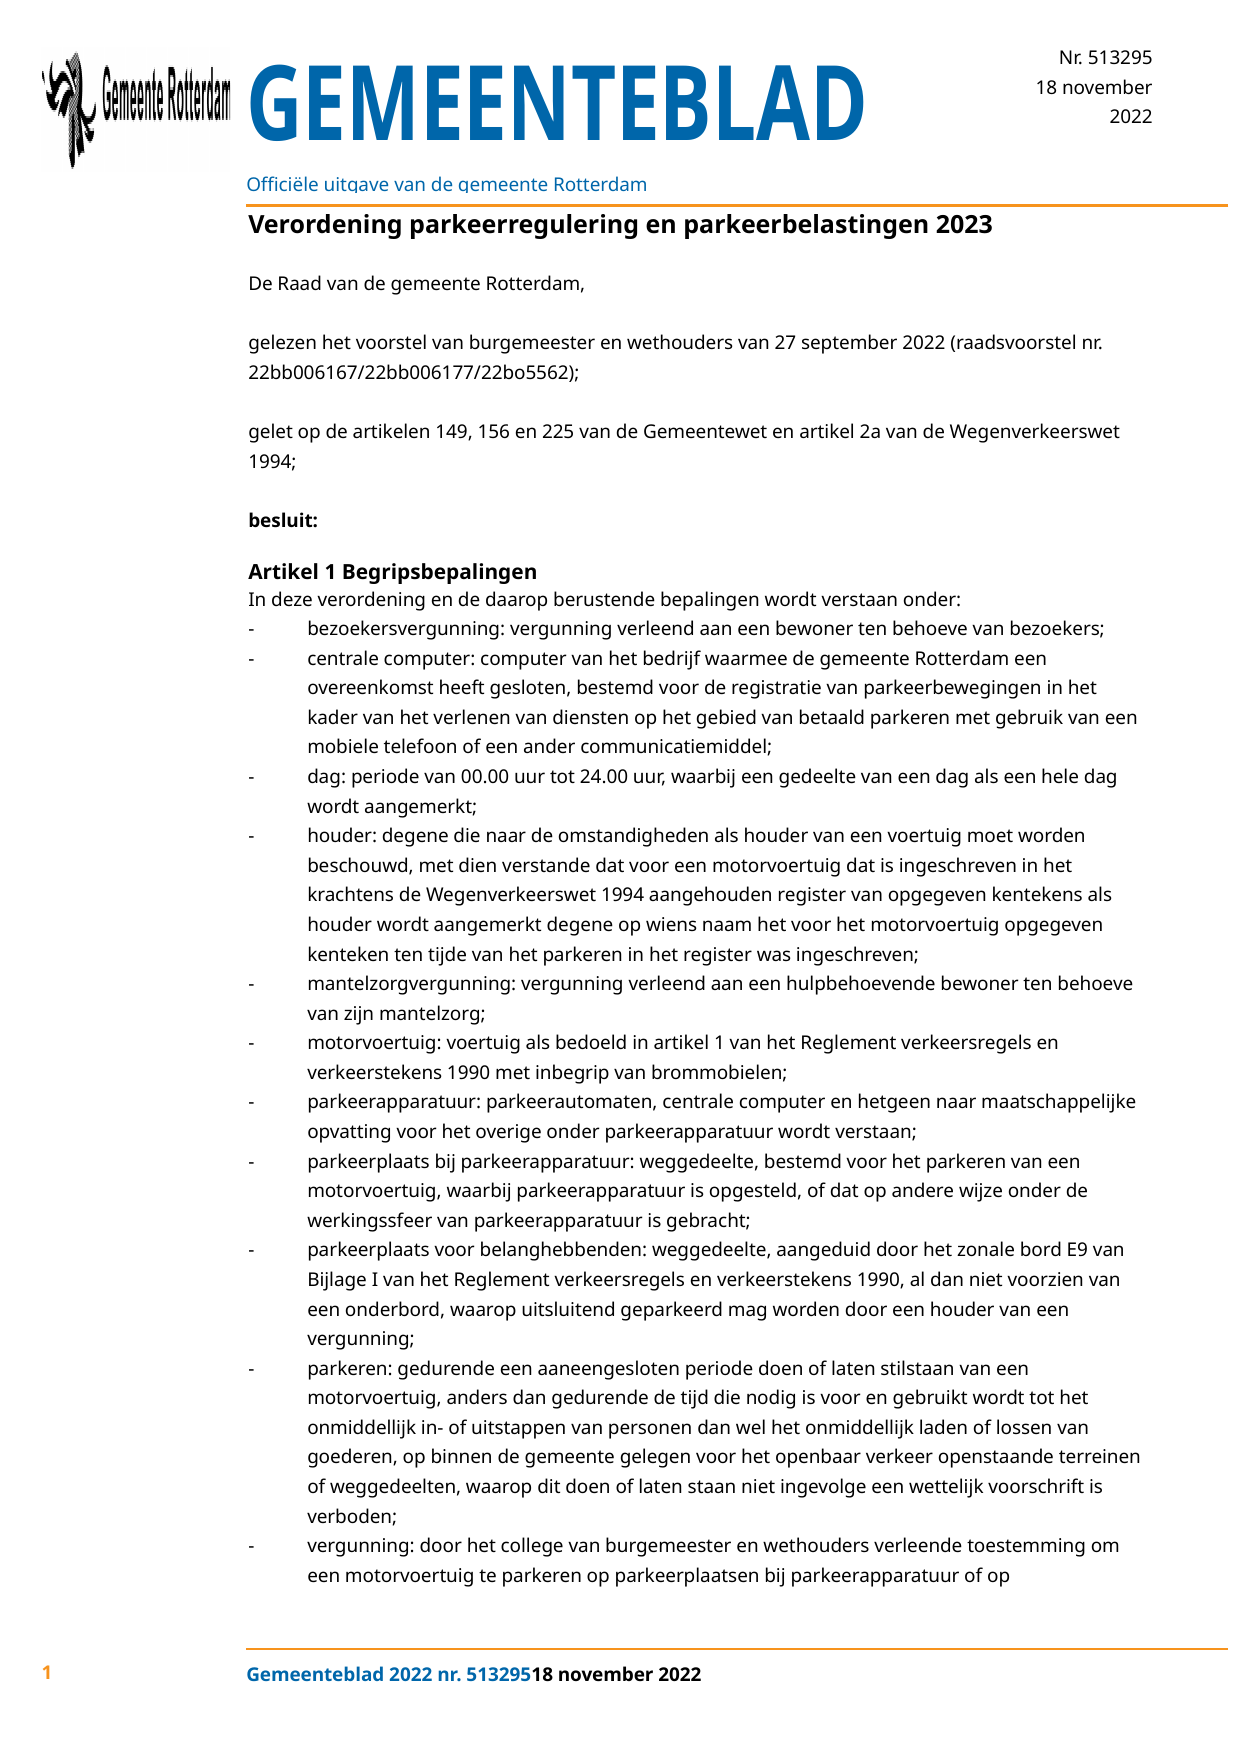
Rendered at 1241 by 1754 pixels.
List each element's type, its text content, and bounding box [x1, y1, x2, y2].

list parkeerplaats bij parkeerapparatuur: weggedeelte, bestemd voor het parkeren van een motorvoertuig, waarbij parkeerapparatuur is opgesteld, of dat op andere wijze onder de werkingssfeer van parkeerapparatuur is gebracht; [248, 1148, 1152, 1233]
text De Raad van de gemeente Rotterdam, [248, 270, 1152, 296]
list bezoekersvergunning: vergunning verleend aan een bewoner ten behoeve van bezoekers; [248, 615, 1152, 641]
text gelezen het voorstel van burgemeester en wethouders van 27 september 2022 (raadsvoorstel nr. 22bb006167/22bb006177/22bo5562); [248, 329, 1152, 385]
list centrale computer: computer van het bedrijf waarmee de gemeente Rotterdam een overeenkomst heeft gesloten, bestemd voor de registratie van parkeerbewegingen in het kader van het verlenen van diensten op het gebied van betaald parkeren met gebruik van een mobiele telefoon of een ander communicatiemiddel; [248, 645, 1152, 759]
text besluit: [248, 507, 1152, 533]
list parkeerplaats voor belanghebbenden: weggedeelte, aangeduid door het zonale bord E9 van Bijlage I van het Reglement verkeersregels en verkeerstekens 1990, al dan niet voorzien van een onderbord, waarop uitsluitend geparkeerd mag worden door een houder van een vergunning; [248, 1237, 1152, 1351]
text gelet op de artikelen 149, 156 en 225 van de Gemeentewet en artikel 2a van de Wegenverkeerswet 1994; [248, 418, 1152, 473]
list mantelzorgvergunning: vergunning verleend aan een hulpbehoevende bewoner ten behoeve van zijn mantelzorg; [248, 970, 1152, 1026]
picture [41, 47, 231, 172]
list houder: degene die naar de omstandigheden als houder van een voertuig moet worden beschouwd, met dien verstande dat voor een motorvoertuig dat is ingeschreven in het krachtens de Wegenverkeerswet 1994 aangehouden register van opgegeven kentekens als houder wordt aangemerkt degene op wiens naam het voor het motorvoertuig opgegeven kenteken ten tijde van het parkeren in het register was ingeschreven; [248, 822, 1152, 967]
list parkeren: gedurende een aaneengesloten periode doen of laten stilstaan van een motorvoertuig, anders dan gedurende de tijd die nodig is voor en gebruikt wordt tot het onmiddellijk in- of uitstappen van personen dan wel het onmiddellijk laden of lossen van goederen, op binnen de gemeente gelegen voor het openbaar verkeer openstaande terreinen of weggedeelten, waarop dit doen of laten staan niet ingevolge een wettelijk voorschrift is verboden; [248, 1355, 1152, 1529]
text Artikel 1 Begripsbepalingen [248, 557, 1152, 586]
list dag: periode van 00.00 uur tot 24.00 uur, waarbij een gedeelte van een dag als een hele dag wordt aangemerkt; [248, 763, 1152, 819]
text In deze verordening en de daarop berustende bepalingen wordt verstaan onder: [248, 586, 1152, 612]
list vergunning: door het college van burgemeester en wethouders verleende toestemming om een motorvoertuig te parkeren op parkeerplaatsen bij parkeerapparatuur of op [248, 1532, 1152, 1588]
list motorvoertuig: voertuig als bedoeld in artikel 1 van het Reglement verkeersregels en verkeerstekens 1990 met inbegrip van brommobielen; [248, 1029, 1152, 1085]
text Verordening parkeerregulering en parkeerbelastingen 2023 [248, 207, 1152, 241]
list parkeerapparatuur: parkeerautomaten, centrale computer en hetgeen naar maatschappelijke opvatting voor het overige onder parkeerapparatuur wordt verstaan; [248, 1089, 1152, 1144]
